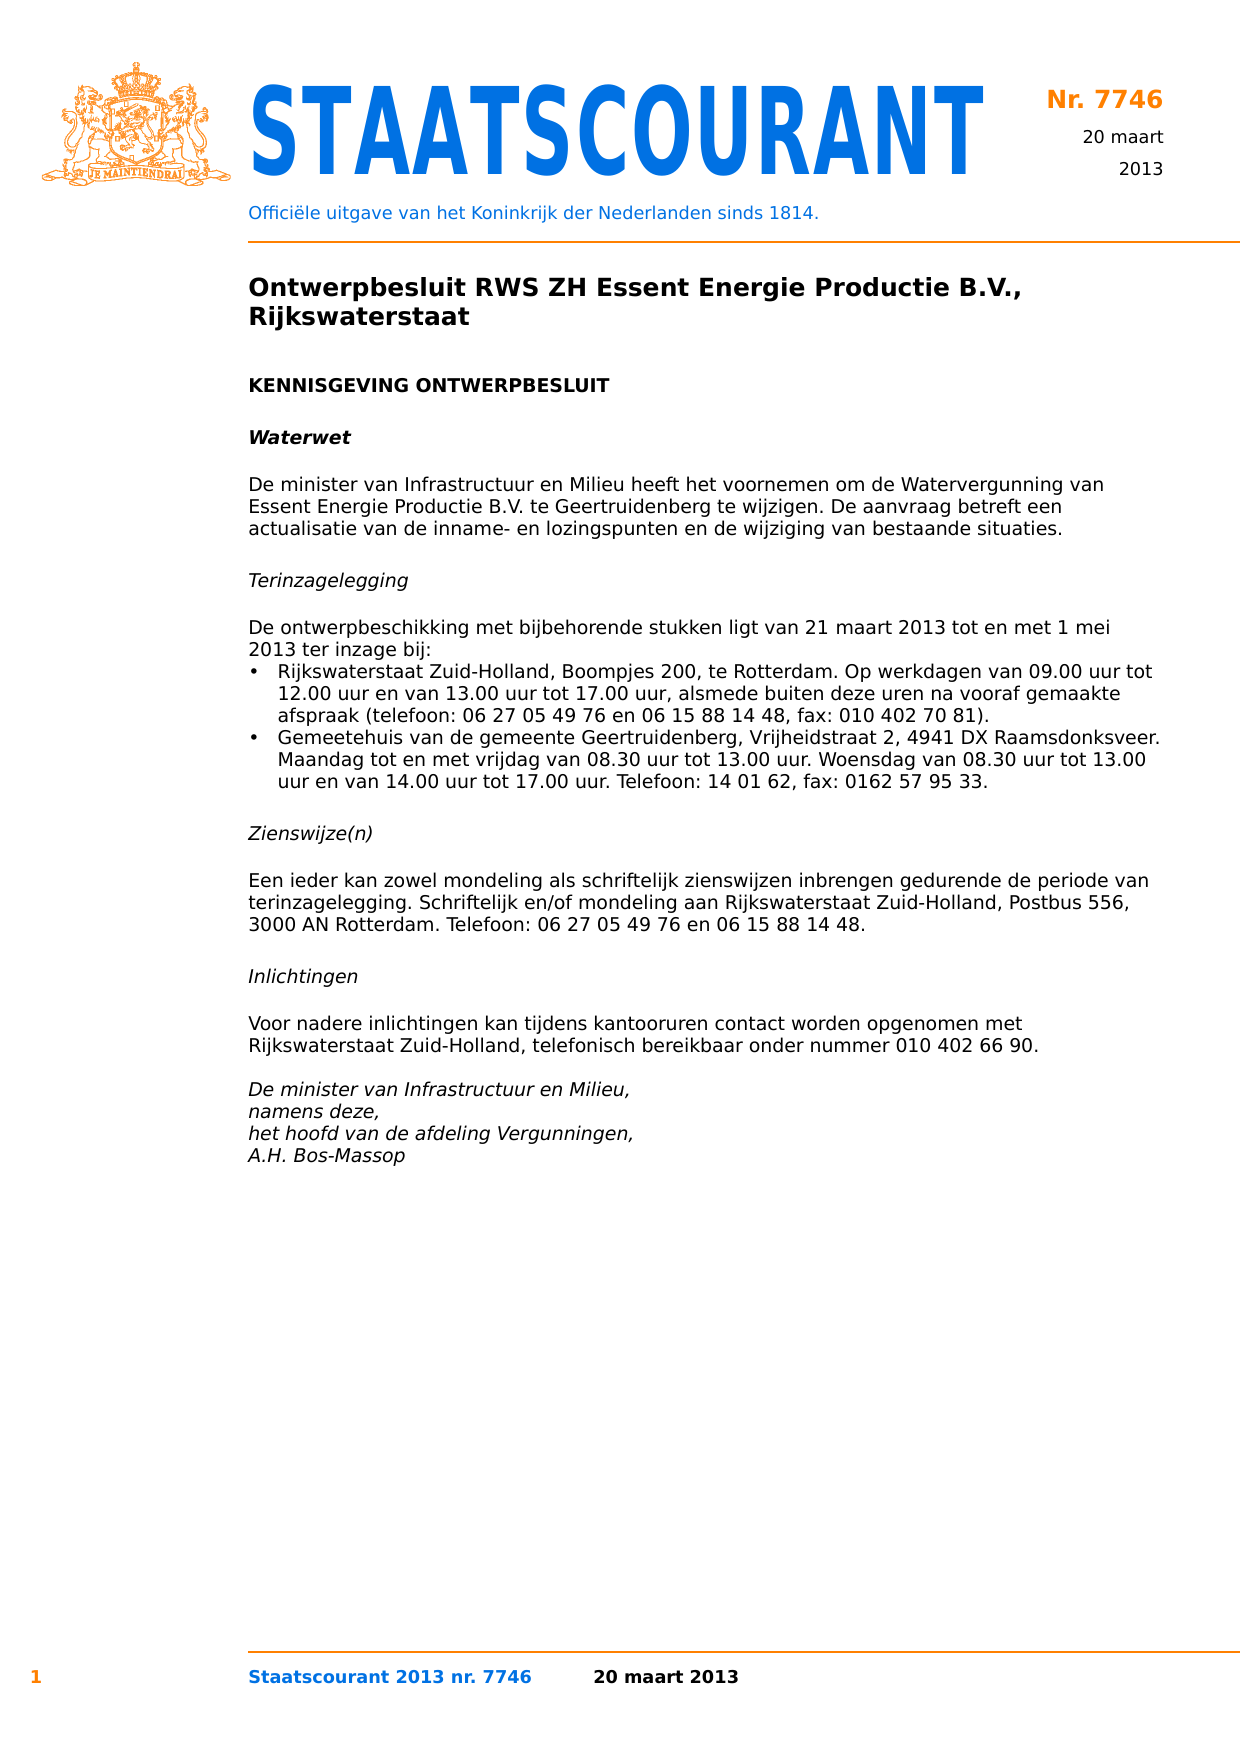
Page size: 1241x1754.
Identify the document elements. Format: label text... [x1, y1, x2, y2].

picture [41, 62, 231, 186]
table_header [25, 62, 248, 241]
text De minister van Infrastructuur en Milieu heeft het voornemen om de Watervergunning van Essent Energie Productie B.V. te Geertruidenberg te wijzigen. De aanvraag betreft een actualisatie van de inname- en lozingspunten en de wijziging van bestaande situaties. [248, 474, 1163, 540]
text • Gemeetehuis van de gemeente Geertruidenberg, Vrijheidstraat 2, 4941 DX Raamsdonksveer. Maandag tot en met vrijdag van 08.30 uur tot 13.00 uur. Woensdag van 08.30 uur tot 13.00 uur en van 14.00 uur tot 17.00 uur. Telefoon: 14 01 62, fax: 0162 57 95 33. [248, 727, 1163, 793]
text Een ieder kan zowel mondeling als schriftelijk zienswijzen inbrengen gedurende de periode van terinzagelegging. Schriftelijk en/of mondeling aan Rijkswaterstaat Zuid-Holland, Postbus 556, 3000 AN Rotterdam. Telefoon: 06 27 05 49 76 en 06 15 88 14 48. [248, 870, 1163, 936]
table_cell Officiële uitgave van het Koninkrijk der Nederlanden sinds 1814. [248, 203, 1240, 241]
subtitle KENNISGEVING ONTWERPBESLUIT [248, 375, 1163, 397]
text De minister van Infrastructuur en Milieu, namens deze, het hoofd van de afdeling Vergunningen, A.H. Bos-Massop [248, 1078, 1163, 1166]
subtitle Waterwet [248, 427, 1163, 449]
subtitle Terinzagelegging [248, 570, 1163, 592]
subtitle Inlichtingen [248, 966, 1163, 988]
table_cell 20 maart [998, 121, 1240, 153]
table_header Nr. 7746 [998, 62, 1240, 121]
subtitle Ontwerpbesluit RWS ZH Essent Energie Productie B.V., Rijkswaterstaat [248, 273, 1163, 331]
text De ontwerpbeschikking met bijbehorende stukken ligt van 21 maart 2013 tot en met 1 mei 2013 ter inzage bij: [248, 617, 1163, 661]
text • Rijkswaterstaat Zuid-Holland, Boompjes 200, te Rotterdam. Op werkdagen van 09.00 uur tot 12.00 uur en van 13.00 uur tot 17.00 uur, alsmede buiten deze uren na vooraf gemaakte afspraak (telefoon: 06 27 05 49 76 en 06 15 88 14 48, fax: 010 402 70 81). [248, 661, 1163, 727]
subtitle Zienswijze(n) [248, 823, 1163, 845]
text Voor nadere inlichtingen kan tijdens kantooruren contact worden opgenomen met Rijkswaterstaat Zuid-Holland, telefonisch bereikbaar onder nummer 010 402 66 90. [248, 1013, 1163, 1057]
table_header STAATSCOURANT [248, 62, 998, 203]
table_cell 2013 [998, 153, 1240, 203]
